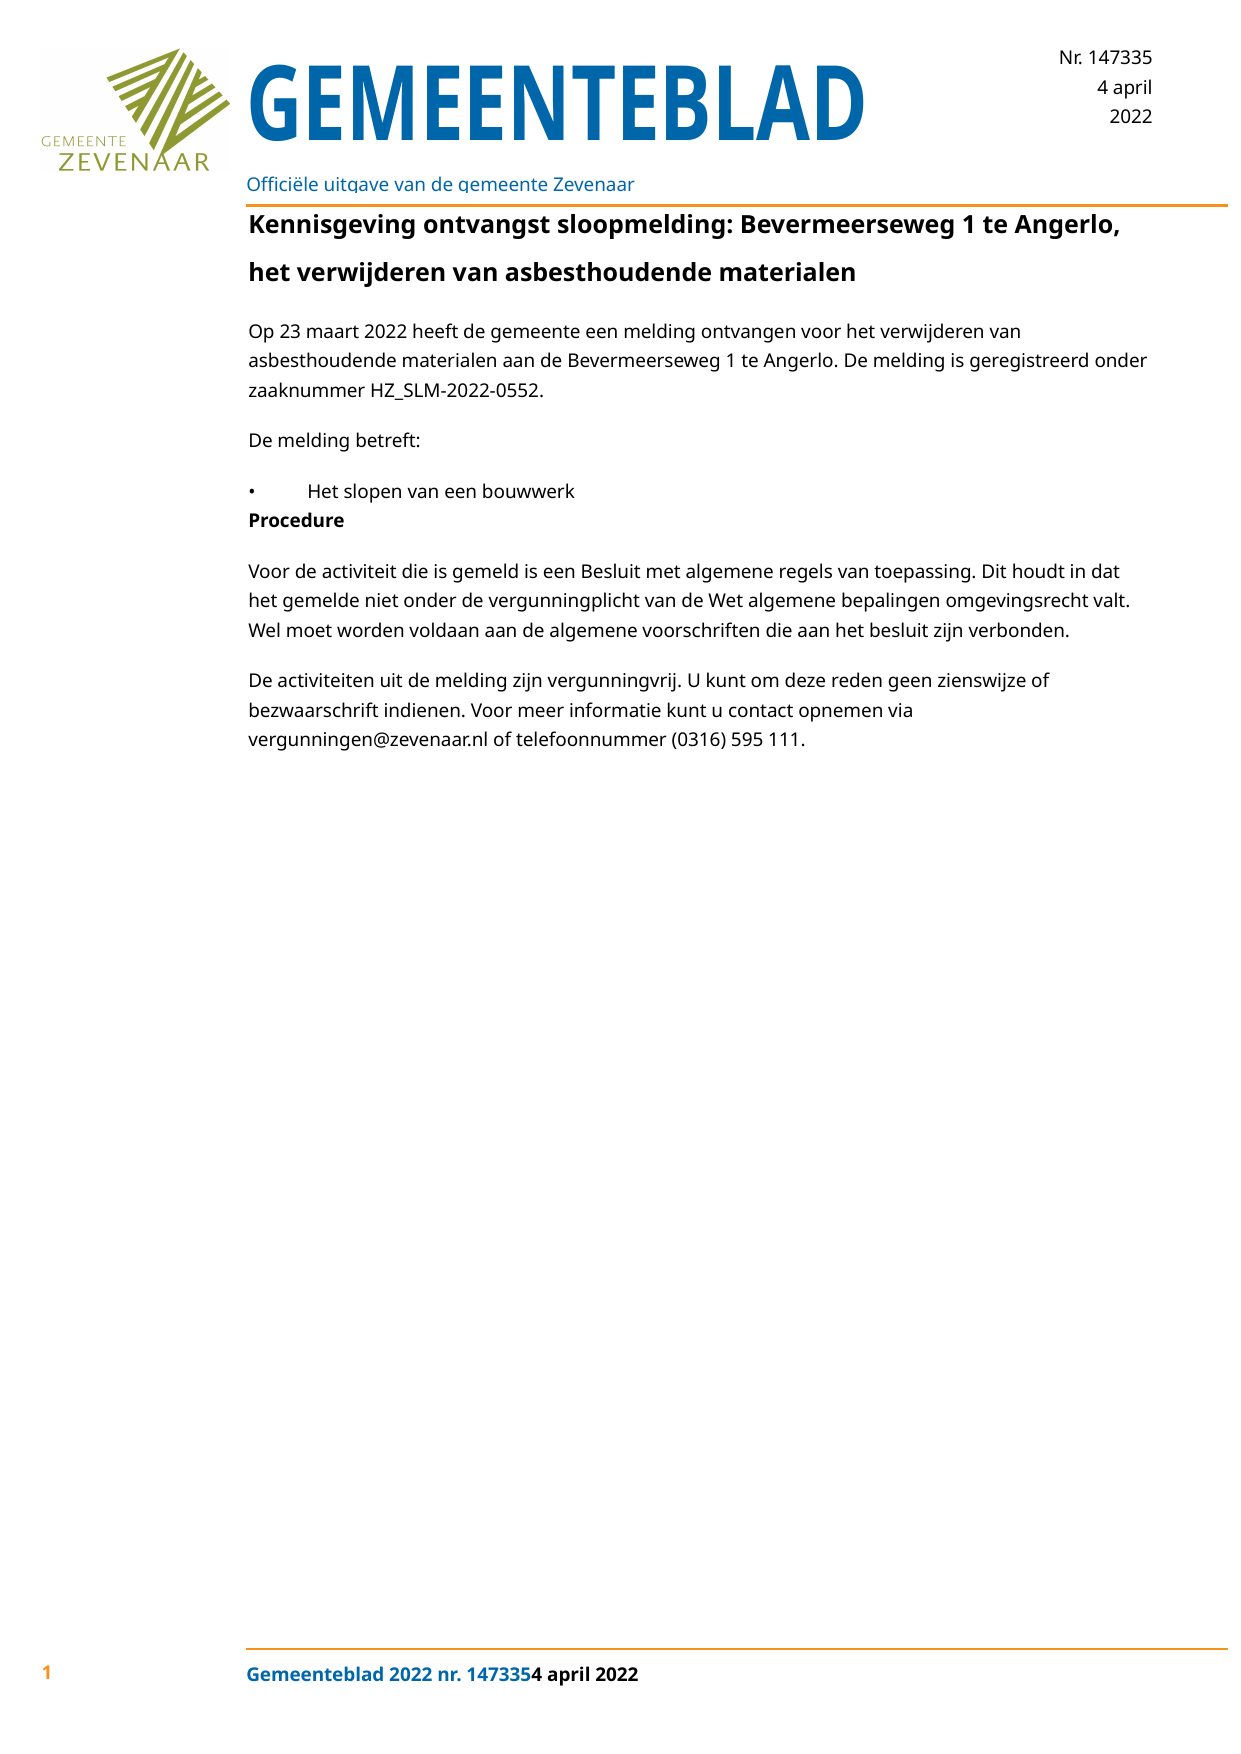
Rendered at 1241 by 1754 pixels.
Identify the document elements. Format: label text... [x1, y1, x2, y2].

text De melding betreft: [248, 427, 1152, 453]
text Op 23 maart 2022 heeft de gemeente een melding ontvangen voor het verwijderen van asbesthoudende materialen aan de Bevermeerseweg 1 te Angerlo. De melding is geregistreerd onder zaaknummer HZ_SLM-2022-0552. [248, 318, 1152, 403]
list Het slopen van een bouwwerk [248, 478, 1152, 504]
text Voor de activiteit die is gemeld is een Besluit met algemene regels van toepassing. Dit houdt in dat het gemelde niet onder de vergunningplicht van de Wet algemene bepalingen omgevingsrecht valt. Wel moet worden voldaan aan de algemene voorschriften die aan het besluit zijn verbonden. [248, 558, 1152, 643]
text De activiteiten uit de melding zijn vergunningvrij. U kunt om deze reden geen zienswijze of bezwaarschrift indienen. Voor meer informatie kunt u contact opnemen via vergunningen@zevenaar.nl of telefoonnummer (0316) 595 111. [248, 667, 1152, 752]
text Procedure [248, 507, 1152, 533]
text Kennisgeving ontvangst sloopmelding: Bevermeerseweg 1 te Angerlo, het verwijderen van asbesthoudende materialen [248, 207, 1152, 288]
picture [41, 47, 231, 172]
